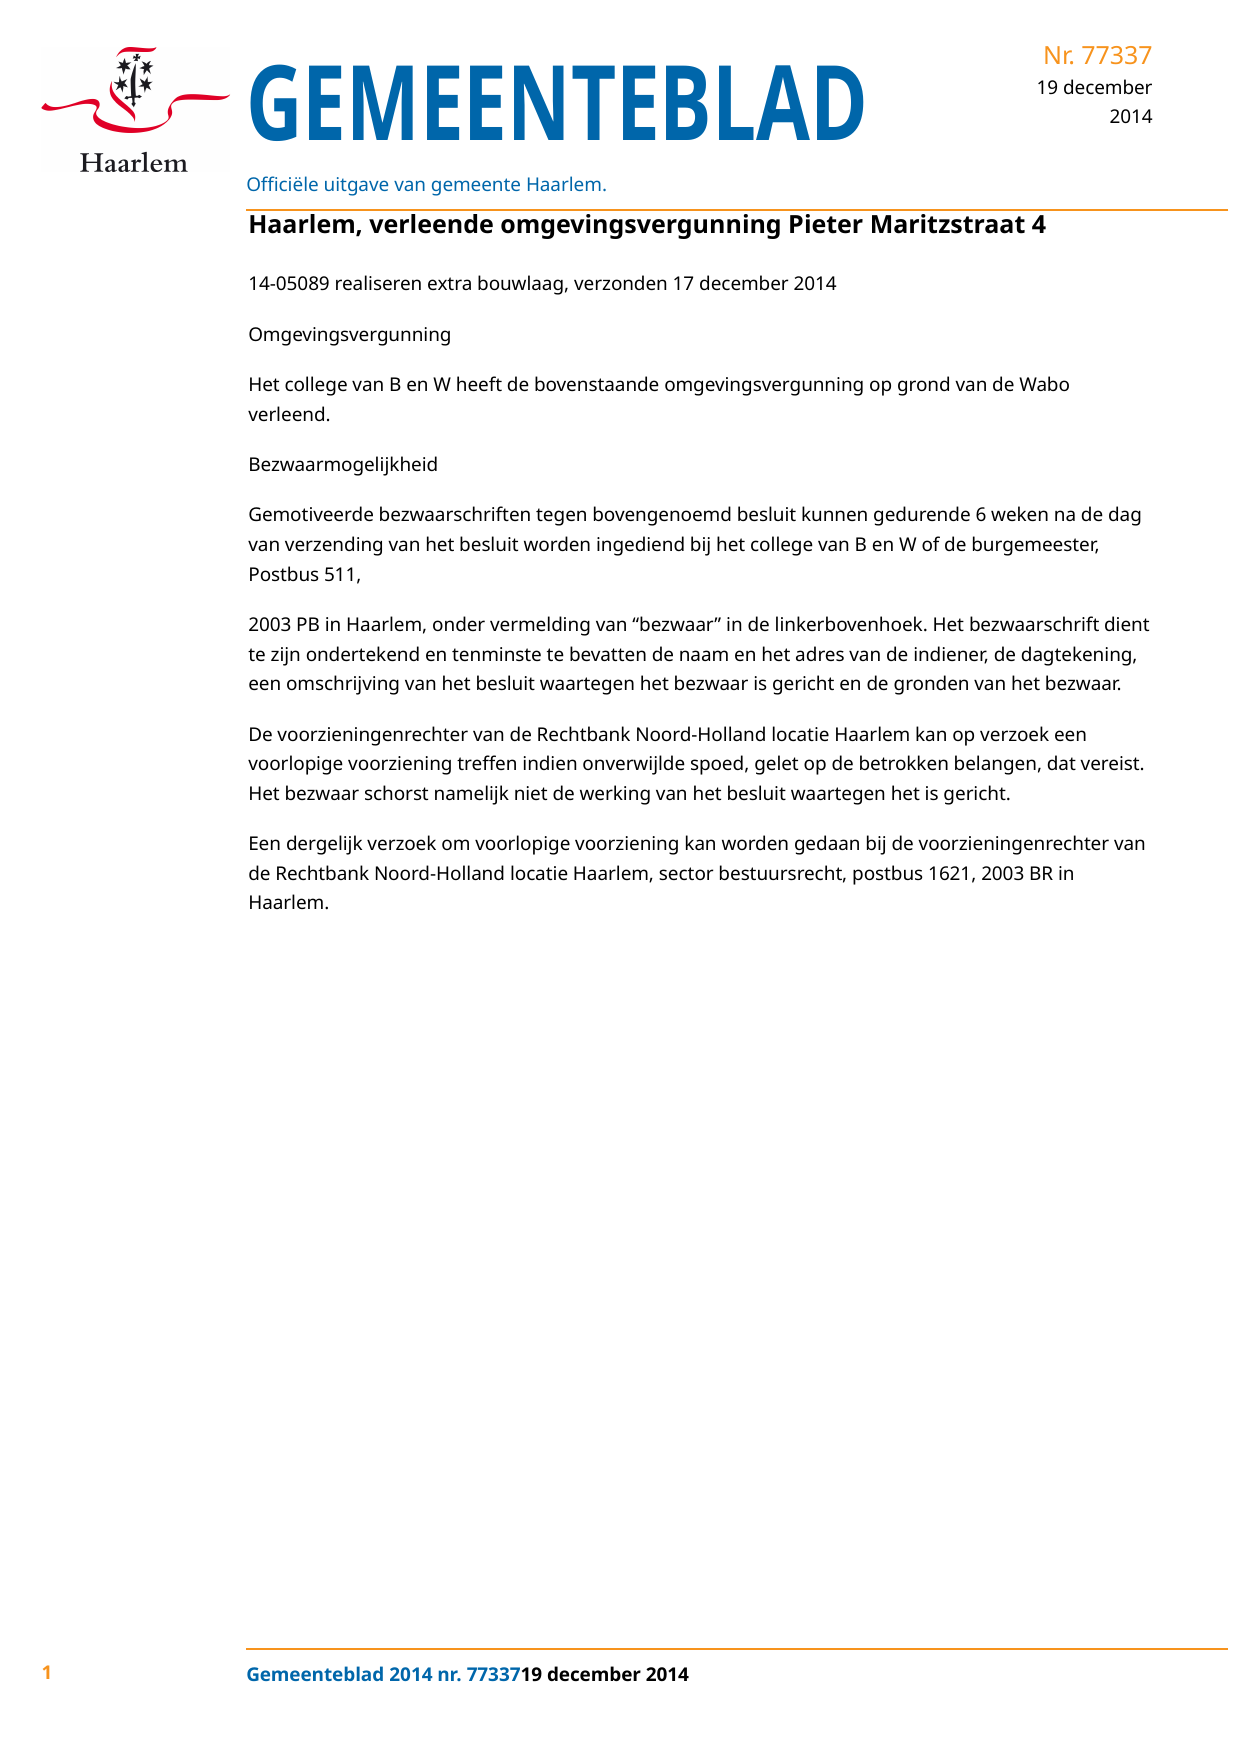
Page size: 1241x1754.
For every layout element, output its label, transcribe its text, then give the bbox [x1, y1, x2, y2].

text Gemotiveerde bezwaarschriften tegen bovengenoemd besluit kunnen gedurende 6 weken na de dag van verzending van het besluit worden ingediend bij het college van B en W of de burgemeester, Postbus 511, [248, 502, 1152, 586]
text 2003 PB in Haarlem, onder vermelding van “bezwaar” in de linkerbovenhoek. Het bezwaarschrift dient te zijn ondertekend en tenminste te bevatten de naam en het adres van de indiener, de dagtekening, een omschrijving van het besluit waartegen het bezwaar is gericht en de gronden van het bezwaar. [248, 611, 1152, 696]
text Haarlem, verleende omgevingsvergunning Pieter Maritzstraat 4 [248, 211, 1152, 241]
text Een dergelijk verzoek om voorlopige voorziening kan worden gedaan bij de voorzieningenrechter van de Rechtbank Noord-Holland locatie Haarlem, sector bestuursrecht, postbus 1621, 2003 BR in Haarlem. [248, 830, 1152, 915]
text Het college van B en W heeft de bovenstaande omgevingsvergunning op grond van de Wabo verleend. [248, 371, 1152, 426]
text De voorzieningenrechter van de Rechtbank Noord-Holland locatie Haarlem kan op verzoek een voorlopige voorziening treffen indien onverwijlde spoed, gelet op de betrokken belangen, dat vereist. Het bezwaar schorst namelijk niet de werking van het besluit waartegen het is gericht. [248, 721, 1152, 806]
text Omgevingsvergunning [248, 321, 1152, 346]
picture [41, 47, 231, 172]
text 14-05089 realiseren extra bouwlaag, verzonden 17 december 2014 [248, 270, 1152, 296]
text Bezwaarmogelijkheid [248, 451, 1152, 477]
